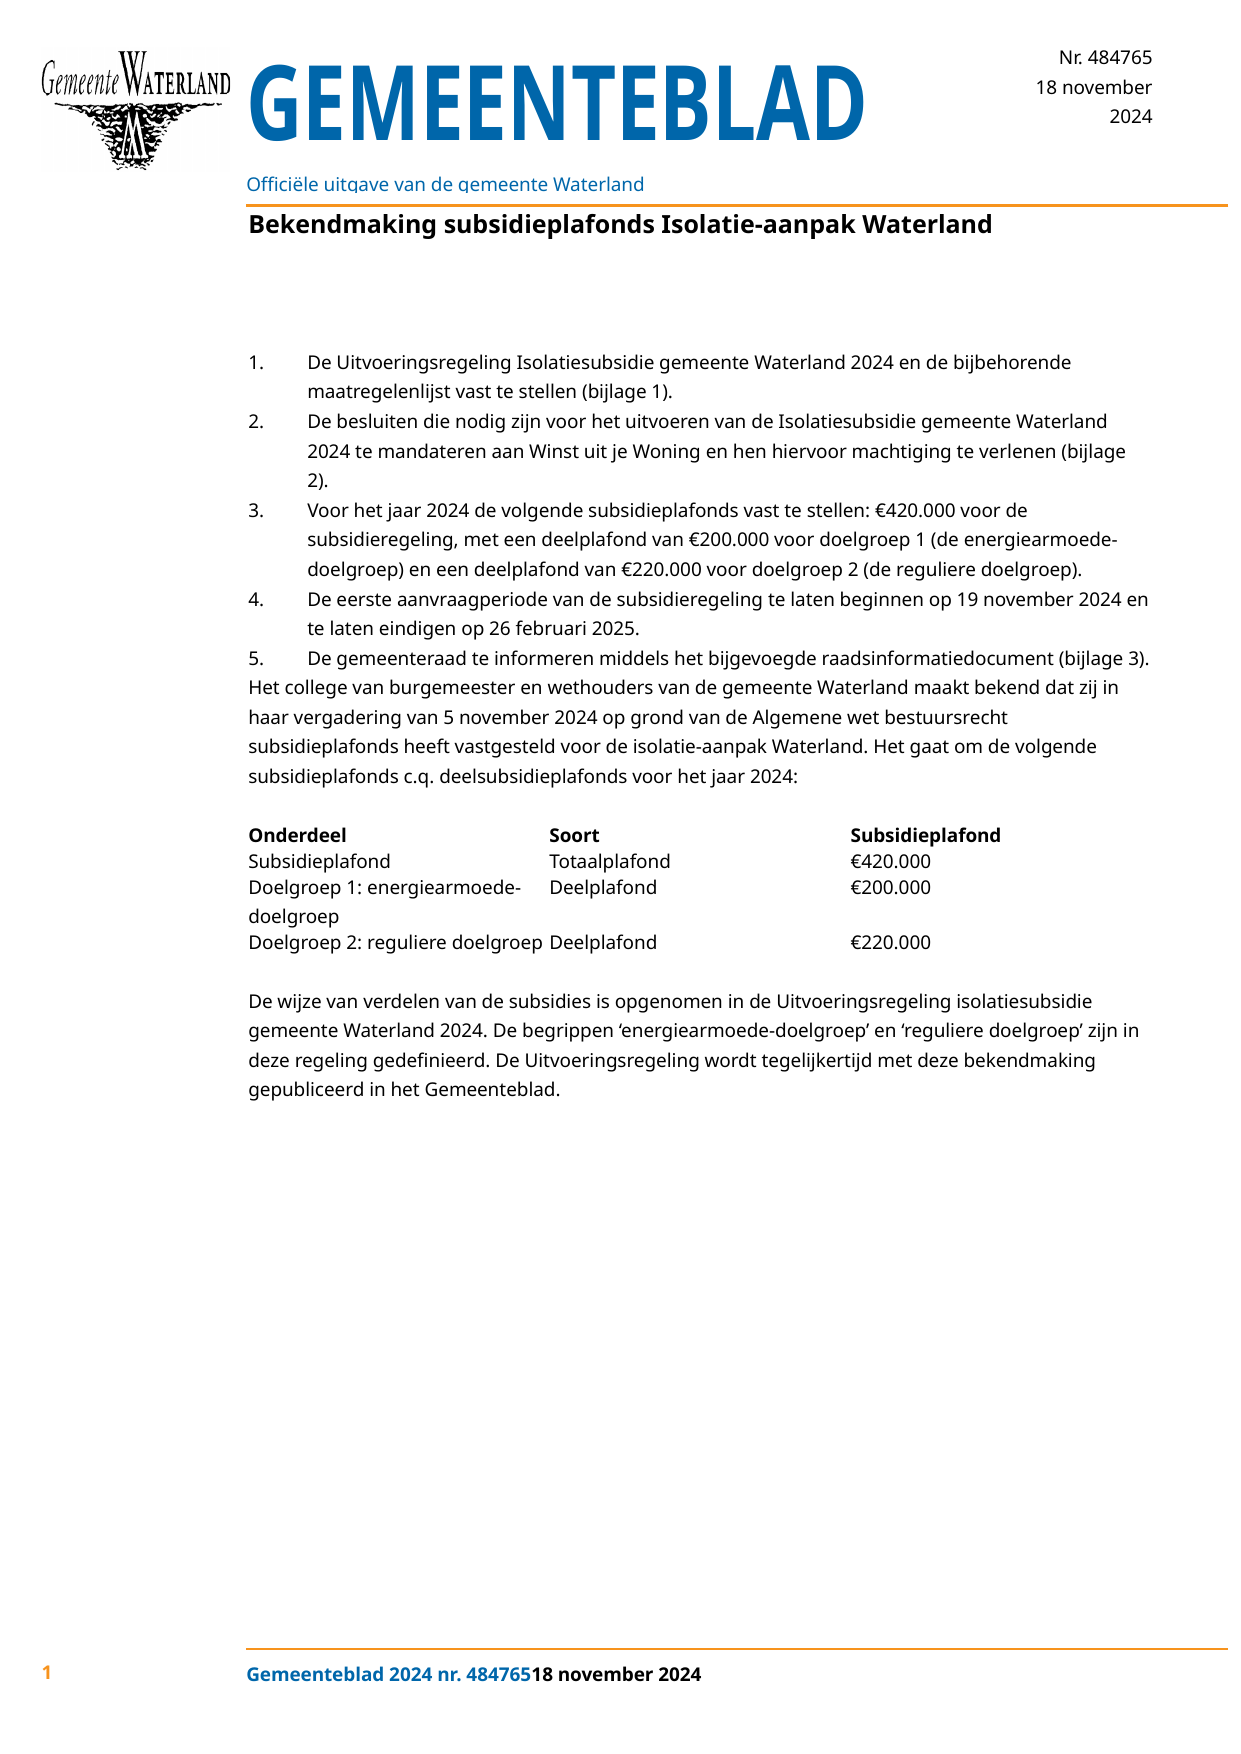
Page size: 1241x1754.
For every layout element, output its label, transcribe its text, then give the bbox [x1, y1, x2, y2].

table_cell €220.000 [850, 929, 1152, 955]
list De gemeenteraad te informeren middels het bijgevoegde raadsinformatiedocument (bijlage 3). [248, 645, 1152, 671]
list De besluiten die nodig zijn voor het uitvoeren van de Isolatiesubsidie gemeente Waterland 2024 te mandateren aan Winst uit je Woning en hen hiervoor machtiging te verlenen (bijlage 2). [248, 408, 1152, 493]
list De eerste aanvraagperiode van de subsidieregeling te laten beginnen op 19 november 2024 en te laten eindigen op 26 februari 2025. [248, 586, 1152, 641]
table_cell Subsidieplafond [248, 848, 549, 874]
table_cell €420.000 [850, 848, 1152, 874]
table_cell Deelplafond [549, 929, 850, 955]
table_header Soort [549, 823, 850, 848]
table_header Onderdeel [248, 823, 549, 848]
table_cell Totaalplafond [549, 848, 850, 874]
list De Uitvoeringsregeling Isolatiesubsidie gemeente Waterland 2024 en de bijbehorende maatregelenlijst vast te stellen (bijlage 1). [248, 349, 1152, 404]
table_header Subsidieplafond [850, 823, 1152, 848]
picture [41, 47, 231, 172]
list Voor het jaar 2024 de volgende subsidieplafonds vast te stellen: €420.000 voor de subsidieregeling, met een deelplafond van €200.000 voor doelgroep 1 (de energiearmoede-doelgroep) en een deelplafond van €220.000 voor doelgroep 2 (de reguliere doelgroep). [248, 497, 1152, 582]
table_cell Deelplafond [549, 874, 850, 929]
table_cell Doelgroep 1: energiearmoede-doelgroep [248, 874, 549, 929]
table_cell €200.000 [850, 874, 1152, 929]
text De wijze van verdelen van de subsidies is opgenomen in de Uitvoeringsregeling isolatiesubsidie gemeente Waterland 2024. De begrippen ‘energiearmoede-doelgroep’ en ‘reguliere doelgroep’ zijn in deze regeling gedefinieerd. De Uitvoeringsregeling wordt tegelijkertijd met deze bekendmaking gepubliceerd in het Gemeenteblad. [248, 988, 1152, 1102]
text Het college van burgemeester en wethouders van de gemeente Waterland maakt bekend dat zij in haar vergadering van 5 november 2024 op grond van de Algemene wet bestuursrecht subsidieplafonds heeft vastgesteld voor de isolatie-aanpak Waterland. Het gaat om de volgende subsidieplafonds c.q. deelsubsidieplafonds voor het jaar 2024: [248, 674, 1152, 789]
table_cell Doelgroep 2: reguliere doelgroep [248, 929, 549, 955]
text Bekendmaking subsidieplafonds Isolatie-aanpak Waterland [248, 207, 1152, 241]
